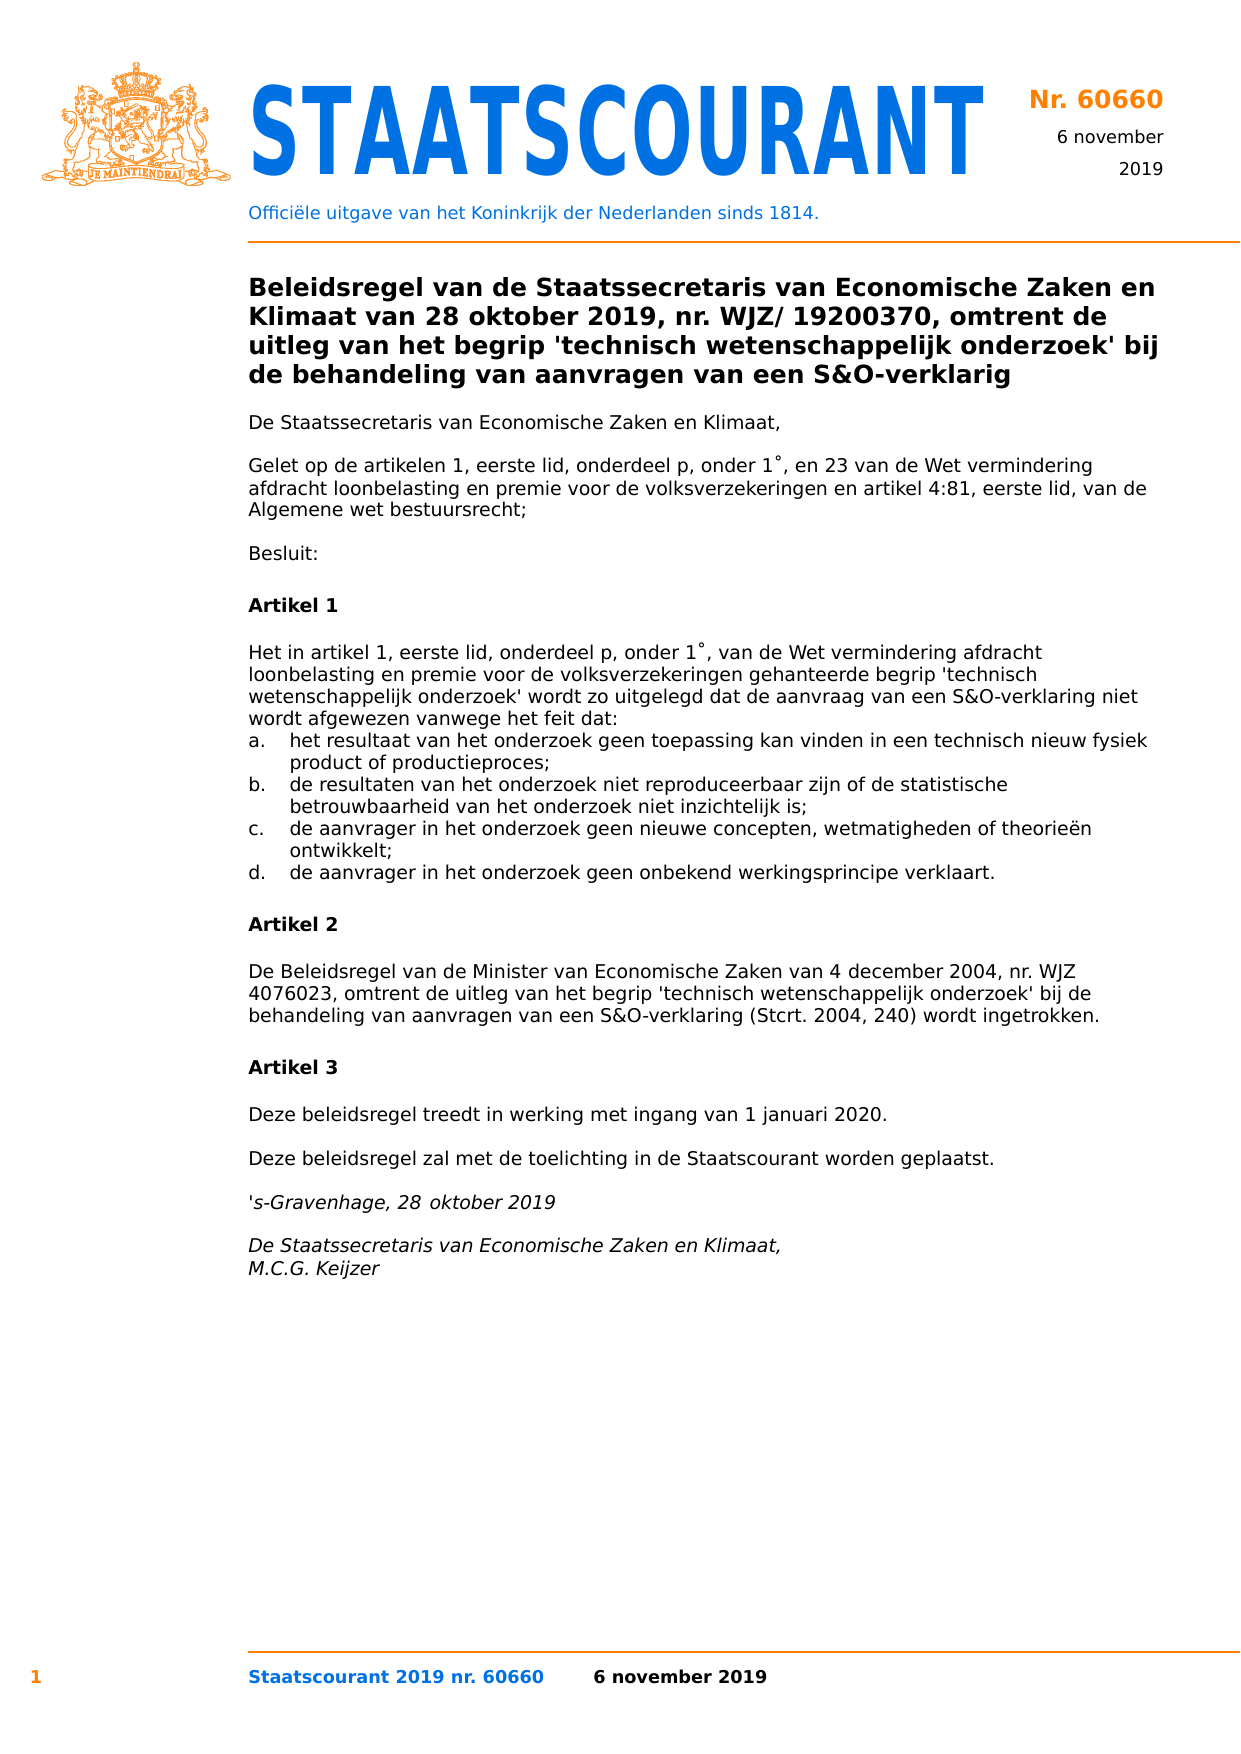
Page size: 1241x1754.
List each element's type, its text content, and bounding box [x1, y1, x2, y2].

text 's-Gravenhage, 28 oktober 2019 [248, 1192, 1163, 1213]
picture [41, 62, 231, 186]
text De Beleidsregel van de Minister van Economische Zaken van 4 december 2004, nr. WJZ 4076023, omtrent de uitleg van het begrip 'technisch wetenschappelijk onderzoek' bij de behandeling van aanvragen van een S&O-verklaring (Stcrt. 2004, 240) wordt ingetrokken. [248, 961, 1163, 1027]
text De Staatssecretaris van Economische Zaken en Klimaat, M.C.G. Keijzer [248, 1235, 1163, 1279]
text De Staatssecretaris van Economische Zaken en Klimaat, [248, 412, 1163, 433]
text a. het resultaat van het onderzoek geen toepassing kan vinden in een technisch nieuw fysiek product of productieproces; [248, 730, 1163, 774]
subtitle Artikel 3 [248, 1057, 1163, 1079]
table_header Nr. 60660 [998, 62, 1240, 121]
subtitle Artikel 2 [248, 914, 1163, 936]
text b. de resultaten van het onderzoek niet reproduceerbaar zijn of de statistische betrouwbaarheid van het onderzoek niet inzichtelijk is; [248, 774, 1163, 818]
subtitle Artikel 1 [248, 595, 1163, 617]
text Deze beleidsregel treedt in werking met ingang van 1 januari 2020. [248, 1104, 1163, 1126]
table_cell 2019 [998, 153, 1240, 203]
table_header STAATSCOURANT [248, 62, 998, 203]
table_header [25, 62, 248, 241]
text Besluit: [248, 543, 1163, 565]
table_cell Officiële uitgave van het Koninkrijk der Nederlanden sinds 1814. [248, 203, 1240, 241]
text d. de aanvrager in het onderzoek geen onbekend werkingsprincipe verklaart. [248, 862, 1163, 884]
text c. de aanvrager in het onderzoek geen nieuwe concepten, wetmatigheden of theorieën ontwikkelt; [248, 818, 1163, 862]
subtitle Beleidsregel van de Staatssecretaris van Economische Zaken en Klimaat van 28 oktober 2019, nr. WJZ/ 19200370, omtrent de uitleg van het begrip 'technisch wetenschappelijk onderzoek' bij de behandeling van aanvragen van een S&O-verklarig [248, 273, 1163, 390]
text Gelet op de artikelen 1, eerste lid, onderdeel p, onder 1˚, en 23 van de Wet vermindering afdracht loonbelasting en premie voor de volksverzekeringen en artikel 4:81, eerste lid, van de Algemene wet bestuursrecht; [248, 455, 1163, 521]
text Het in artikel 1, eerste lid, onderdeel p, onder 1˚, van de Wet vermindering afdracht loonbelasting en premie voor de volksverzekeringen gehanteerde begrip 'technisch wetenschappelijk onderzoek' wordt zo uitgelegd dat de aanvraag van een S&O-verklaring niet wordt afgewezen vanwege het feit dat: [248, 642, 1163, 730]
table_cell 6 november [998, 121, 1240, 153]
text Deze beleidsregel zal met de toelichting in de Staatscourant worden geplaatst. [248, 1148, 1163, 1170]
